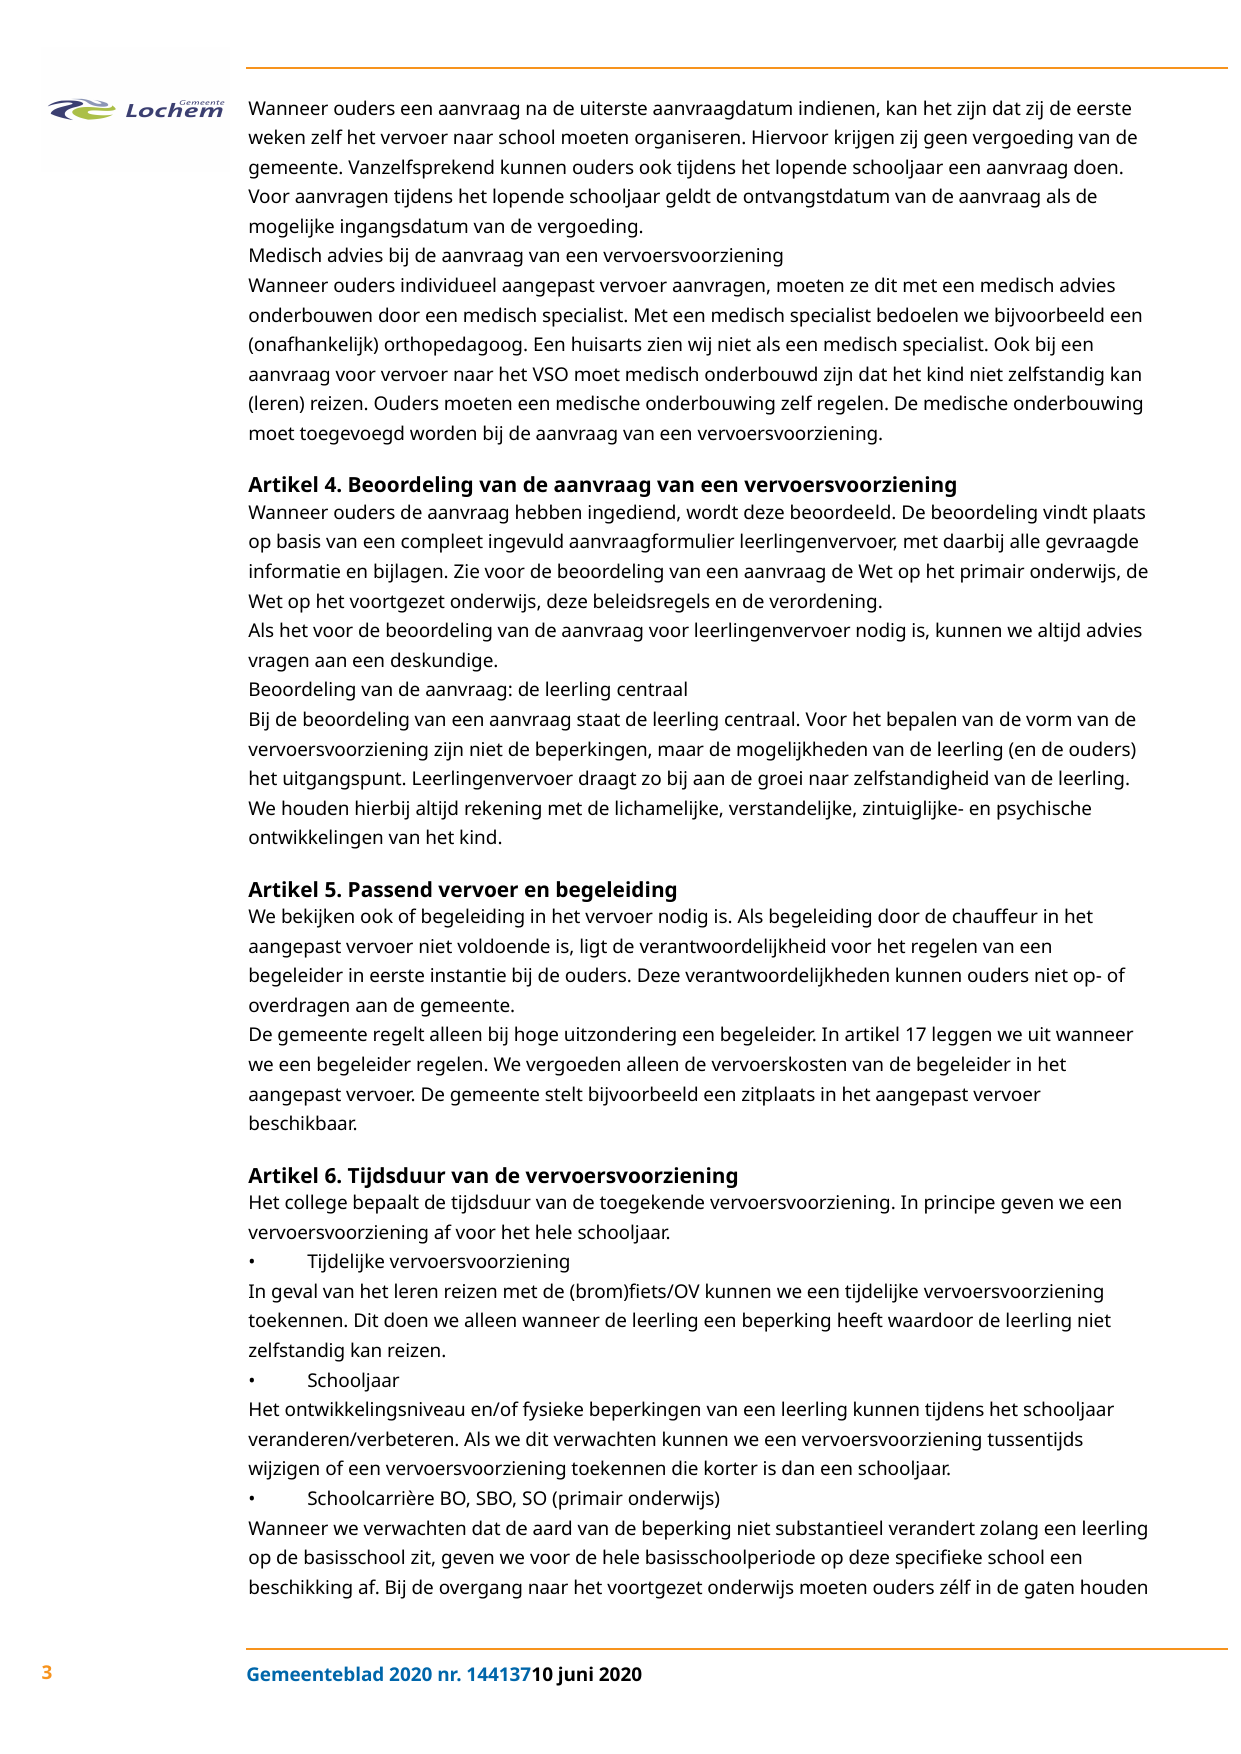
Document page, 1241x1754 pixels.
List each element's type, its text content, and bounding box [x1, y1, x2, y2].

text Het ontwikkelingsniveau en/of fysieke beperkingen van een leerling kunnen tijdens het schooljaar veranderen/verbeteren. Als we dit verwachten kunnen we een vervoersvoorziening tussentijds wijzigen of een vervoersvoorziening toekennen die korter is dan een schooljaar. [248, 1396, 1152, 1481]
text Artikel 6. Tijdsduur van de vervoersvoorziening [248, 1161, 1152, 1189]
text Artikel 4. Beoordeling van de aanvraag van een vervoersvoorziening [248, 471, 1152, 499]
text De gemeente regelt alleen bij hoge uitzondering een begeleider. In artikel 17 leggen we uit wanneer we een begeleider regelen. We vergoeden alleen de vervoerskosten van de begeleider in het aangepast vervoer. De gemeente stelt bijvoorbeeld een zitplaats in het aangepast vervoer beschikbaar. [248, 1022, 1152, 1136]
text Wanneer we verwachten dat de aard van de beperking niet substantieel verandert zolang een leerling op de basisschool zit, geven we voor de hele basisschoolperiode op deze specifieke school een beschikking af. Bij de overgang naar het voortgezet onderwijs moeten ouders zélf in de gaten houden [248, 1515, 1152, 1599]
list Tijdelijke vervoersvoorziening [248, 1248, 1152, 1274]
text Bij de beoordeling van een aanvraag staat de leerling centraal. Voor het bepalen van de vorm van de vervoersvoorziening zijn niet de beperkingen, maar de mogelijkheden van de leerling (en de ouders) het uitgangspunt. Leerlingenvervoer draagt zo bij aan de groei naar zelfstandigheid van de leerling. We houden hierbij altijd rekening met de lichamelijke, verstandelijke, zintuiglijke- en psychische ontwikkelingen van het kind. [248, 706, 1152, 850]
text Beoordeling van de aanvraag: de leerling centraal [248, 677, 1152, 702]
text Wanneer ouders een aanvraag na de uiterste aanvraagdatum indienen, kan het zijn dat zij de eerste weken zelf het vervoer naar school moeten organiseren. Hiervoor krijgen zij geen vergoeding van de gemeente. Vanzelfsprekend kunnen ouders ook tijdens het lopende schooljaar een aanvraag doen. Voor aanvragen tijdens het lopende schooljaar geldt de ontvangstdatum van de aanvraag als de mogelijke ingangsdatum van de vergoeding. [248, 95, 1152, 239]
text Als het voor de beoordeling van de aanvraag voor leerlingenvervoer nodig is, kunnen we altijd advies vragen aan een deskundige. [248, 617, 1152, 673]
list Schooljaar [248, 1367, 1152, 1392]
picture [41, 47, 231, 172]
text Wanneer ouders de aanvraag hebben ingediend, wordt deze beoordeeld. De beoordeling vindt plaats op basis van een compleet ingevuld aanvraagformulier leerlingenvervoer, met daarbij alle gevraagde informatie en bijlagen. Zie voor de beoordeling van een aanvraag de Wet op het primair onderwijs, de Wet op het voortgezet onderwijs, deze beleidsregels en de verordening. [248, 499, 1152, 613]
text Artikel 5. Passend vervoer en begeleiding [248, 875, 1152, 903]
text In geval van het leren reizen met de (brom)fiets/OV kunnen we een tijdelijke vervoersvoorziening toekennen. Dit doen we alleen wanneer de leerling een beperking heeft waardoor de leerling niet zelfstandig kan reizen. [248, 1278, 1152, 1363]
text We bekijken ook of begeleiding in het vervoer nodig is. Als begeleiding door de chauffeur in het aangepast vervoer niet voldoende is, ligt de verantwoordelijkheid voor het regelen van een begeleider in eerste instantie bij de ouders. Deze verantwoordelijkheden kunnen ouders niet op- of overdragen aan de gemeente. [248, 903, 1152, 1018]
text Medisch advies bij de aanvraag van een vervoersvoorziening [248, 243, 1152, 268]
text Het college bepaalt de tijdsduur van de toegekende vervoersvoorziening. In principe geven we een vervoersvoorziening af voor het hele schooljaar. [248, 1189, 1152, 1244]
text Wanneer ouders individueel aangepast vervoer aanvragen, moeten ze dit met een medisch advies onderbouwen door een medisch specialist. Met een medisch specialist bedoelen we bijvoorbeeld een (onafhankelijk) orthopedagoog. Een huisarts zien wij niet als een medisch specialist. Ook bij een aanvraag voor vervoer naar het VSO moet medisch onderbouwd zijn dat het kind niet zelfstandig kan (leren) reizen. Ouders moeten een medische onderbouwing zelf regelen. De medische onderbouwing moet toegevoegd worden bij de aanvraag van een vervoersvoorziening. [248, 272, 1152, 446]
list Schoolcarrière BO, SBO, SO (primair onderwijs) [248, 1485, 1152, 1511]
